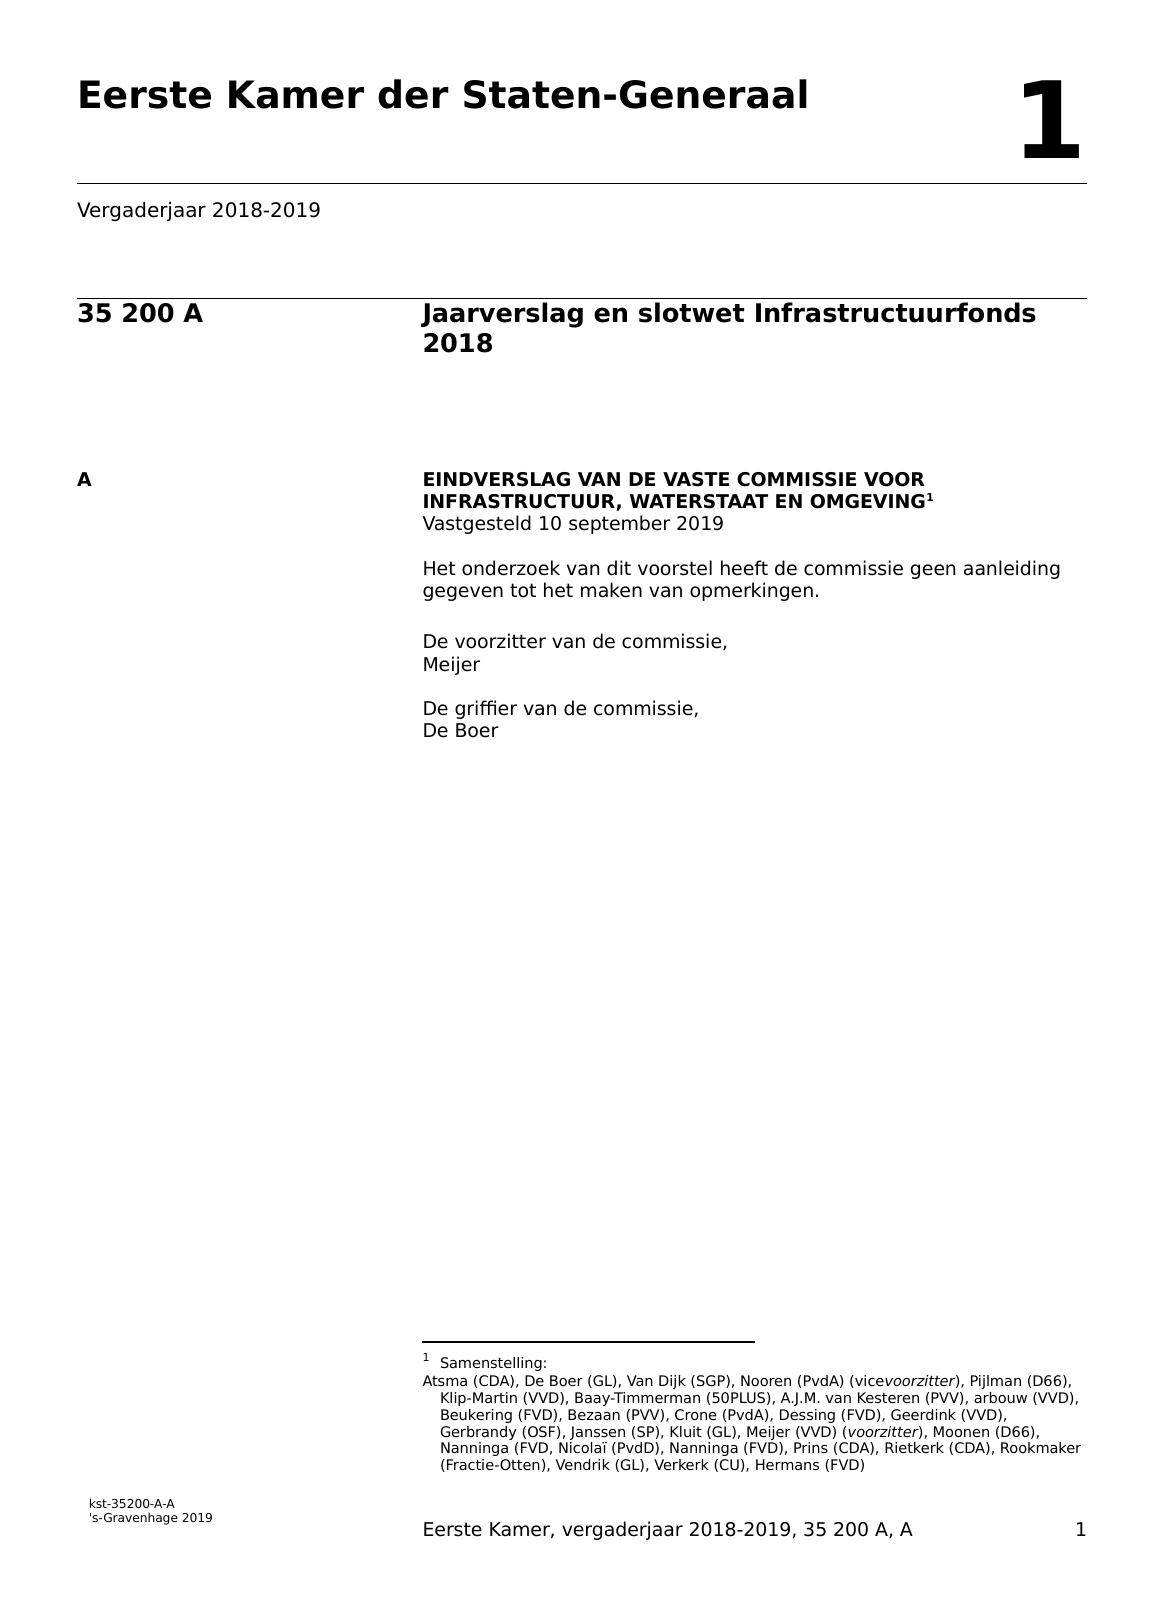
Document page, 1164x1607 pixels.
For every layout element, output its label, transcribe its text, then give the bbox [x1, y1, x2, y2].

text Atsma (CDA), De Boer (GL), Van Dijk (SGP), Nooren (PvdA) (vicevoorzitter), Pijlman (D66), Klip-Martin (VVD), Baay-Timmerman (50PLUS), A.J.M. van Kesteren (PVV), arbouw (VVD), Beukering (FVD), Bezaan (PVV), Crone (PvdA), Dessing (FVD), Geerdink (VVD), Gerbrandy (OSF), Janssen (SP), Kluit (GL), Meijer (VVD) (voorzitter), Moonen (D66), Nanninga (FVD, Nicolaï (PvdD), Nanninga (FVD), Prins (CDA), Rietkerk (CDA), Rookmaker (Fractie-Otten), Vendrik (GL), Verkerk (CU), Hermans (FVD) [422, 1373, 1087, 1474]
subtitle A EINDVERSLAG VAN DE VASTE COMMISSIE VOOR INFRASTRUCTUUR, WATERSTAAT EN OMGEVING [77, 469, 1087, 513]
table_header Eerste Kamer der Staten-Generaal [77, 59, 886, 183]
text De voorzitter van de commissie, Meijer [422, 631, 1087, 675]
table_header 1 [886, 59, 1087, 183]
text De griffier van de commissie, De Boer [422, 698, 1087, 742]
text Het onderzoek van dit voorstel heeft de commissie geen aanleiding gegeven tot het maken van opmerkingen. [422, 557, 1087, 601]
text kst-35200-A-A [88, 1497, 323, 1511]
table_cell Vergaderjaar 2018-2019 [77, 184, 1087, 298]
subtitle 35 200 A Jaarverslag en slotwet Infrastructuurfonds 2018 [77, 299, 1087, 358]
text Samenstelling: [422, 1351, 1087, 1373]
text Vastgesteld 10 september 2019 [422, 513, 1087, 535]
text 's-Gravenhage 2019 [88, 1511, 323, 1525]
